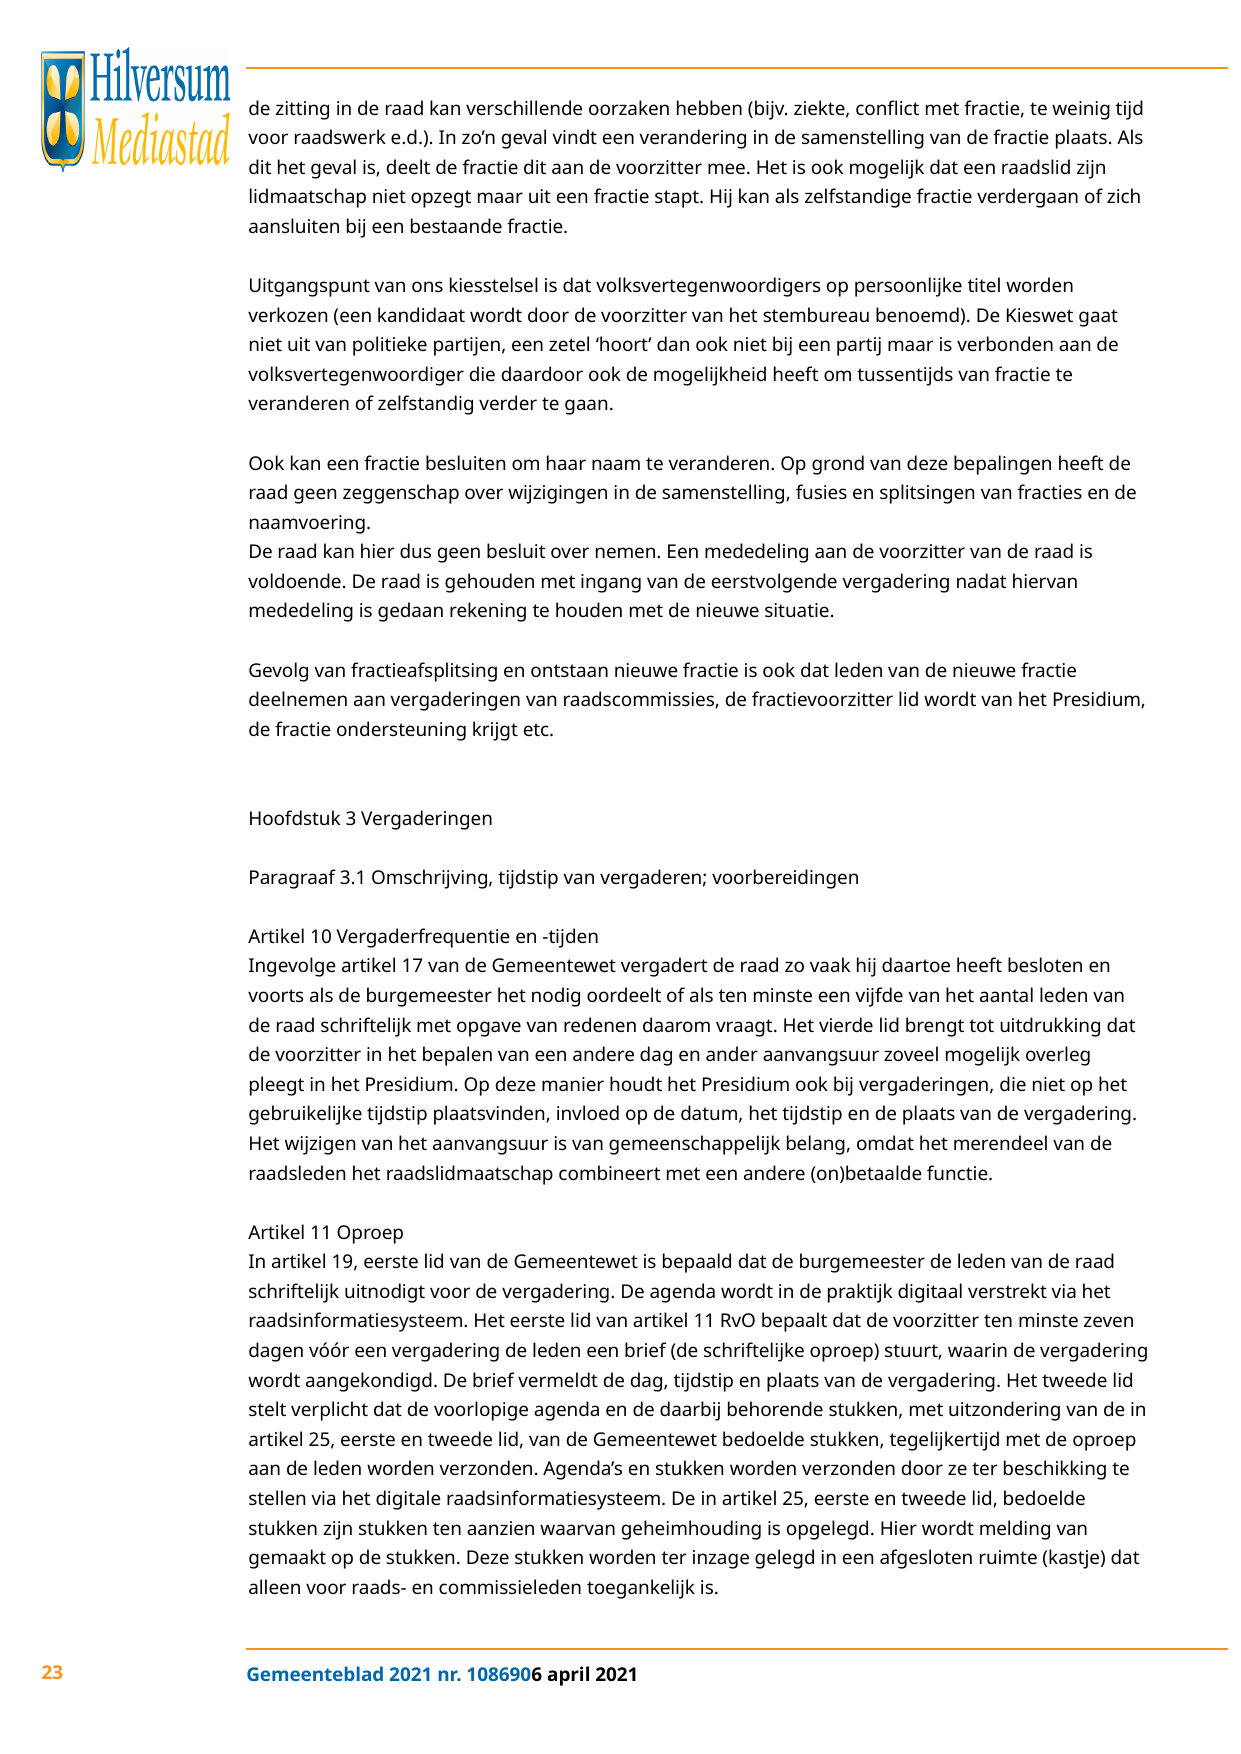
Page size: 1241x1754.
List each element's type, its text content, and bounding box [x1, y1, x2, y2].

text Paragraaf 3.1 Omschrijving, tijdstip van vergaderen; voorbereidingen [248, 864, 1152, 890]
text Artikel 10 Vergaderfrequentie en -tijden [248, 923, 1152, 949]
text Ingevolge artikel 17 van de Gemeentewet vergadert de raad zo vaak hij daartoe heeft besloten en voorts als de burgemeester het nodig oordeelt of als ten minste een vijfde van het aantal leden van de raad schriftelijk met opgave van redenen daarom vraagt. Het vierde lid brengt tot uitdrukking dat de voorzitter in het bepalen van een andere dag en ander aanvangsuur zoveel mogelijk overleg pleegt in het Presidium. Op deze manier houdt het Presidium ook bij vergaderingen, die niet op het gebruikelijke tijdstip plaatsvinden, invloed op de datum, het tijdstip en de plaats van de vergadering. Het wijzigen van het aanvangsuur is van gemeenschappelijk belang, omdat het merendeel van de raadsleden het raadslidmaatschap combineert met een andere (on)betaalde functie. [248, 953, 1152, 1186]
text Uitgangspunt van ons kiesstelsel is dat volksvertegenwoordigers op persoonlijke titel worden verkozen (een kandidaat wordt door de voorzitter van het stembureau benoemd). De Kieswet gaat niet uit van politieke partijen, een zetel ‘hoort’ dan ook niet bij een partij maar is verbonden aan de volksvertegenwoordiger die daardoor ook de mogelijkheid heeft om tussentijds van fractie te veranderen of zelfstandig verder te gaan. [248, 272, 1152, 416]
text Ook kan een fractie besluiten om haar naam te veranderen. Op grond van deze bepalingen heeft de raad geen zeggenschap over wijzigingen in de samenstelling, fusies en splitsingen van fracties en de naamvoering. [248, 450, 1152, 535]
text Gevolg van fractieafsplitsing en ontstaan nieuwe fractie is ook dat leden van de nieuwe fractie deelnemen aan vergaderingen van raadscommissies, de fractievoorzitter lid wordt van het Presidium, de fractie ondersteuning krijgt etc. [248, 657, 1152, 742]
text de zitting in de raad kan verschillende oorzaken hebben (bijv. ziekte, conflict met fractie, te weinig tijd voor raadswerk e.d.). In zo’n geval vindt een verandering in de samenstelling van de fractie plaats. Als dit het geval is, deelt de fractie dit aan de voorzitter mee. Het is ook mogelijk dat een raadslid zijn lidmaatschap niet opzegt maar uit een fractie stapt. Hij kan als zelfstandige fractie verdergaan of zich aansluiten bij een bestaande fractie. [248, 95, 1152, 239]
text In artikel 19, eerste lid van de Gemeentewet is bepaald dat de burgemeester de leden van de raad schriftelijk uitnodigt voor de vergadering. De agenda wordt in de praktijk digitaal verstrekt via het raadsinformatiesysteem. Het eerste lid van artikel 11 RvO bepaalt dat de voorzitter ten minste zeven dagen vóór een vergadering de leden een brief (de schriftelijke oproep) stuurt, waarin de vergadering wordt aangekondigd. De brief vermeldt de dag, tijdstip en plaats van de vergadering. Het tweede lid stelt verplicht dat de voorlopige agenda en de daarbij behorende stukken, met uitzondering van de in artikel 25, eerste en tweede lid, van de Gemeentewet bedoelde stukken, tegelijkertijd met de oproep aan de leden worden verzonden. Agenda’s en stukken worden verzonden door ze ter beschikking te stellen via het digitale raadsinformatiesysteem. De in artikel 25, eerste en tweede lid, bedoelde stukken zijn stukken ten aanzien waarvan geheimhouding is opgelegd. Hier wordt melding van gemaakt op de stukken. Deze stukken worden ter inzage gelegd in een afgesloten ruimte (kastje) dat alleen voor raads- en commissieleden toegankelijk is. [248, 1248, 1152, 1600]
text Hoofdstuk 3 Vergaderingen [248, 805, 1152, 831]
picture [41, 47, 231, 172]
text De raad kan hier dus geen besluit over nemen. Een mededeling aan de voorzitter van de raad is voldoende. De raad is gehouden met ingang van de eerstvolgende vergadering nadat hiervan mededeling is gedaan rekening te houden met de nieuwe situatie. [248, 538, 1152, 623]
text Artikel 11 Oproep [248, 1219, 1152, 1245]
